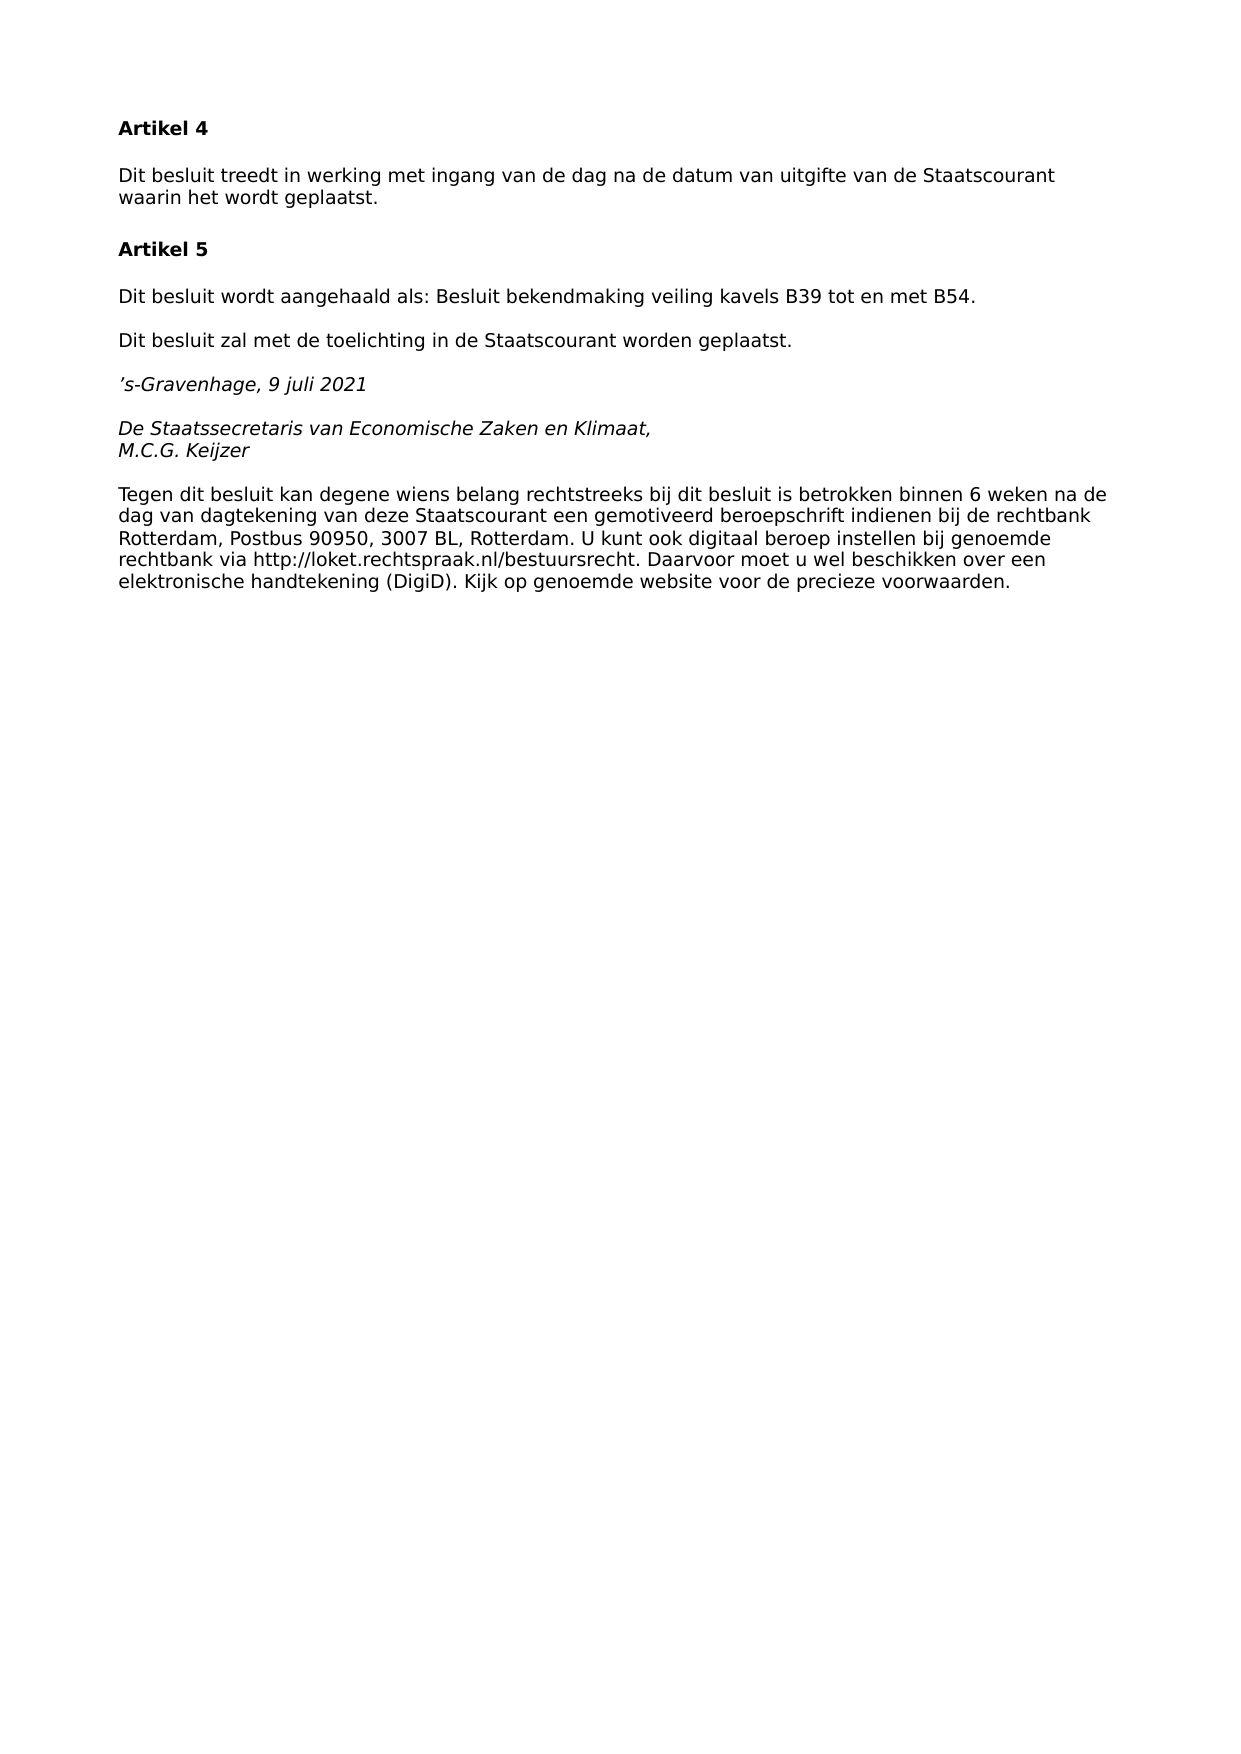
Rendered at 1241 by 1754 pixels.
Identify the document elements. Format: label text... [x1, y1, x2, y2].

subtitle Artikel 5 [118, 239, 1122, 261]
text De Staatssecretaris van Economische Zaken en Klimaat, M.C.G. Keijzer [118, 418, 1122, 462]
text Dit besluit zal met de toelichting in de Staatscourant worden geplaatst. [118, 330, 1122, 352]
text Tegen dit besluit kan degene wiens belang rechtstreeks bij dit besluit is betrokken binnen 6 weken na de dag van dagtekening van deze Staatscourant een gemotiveerd beroepschrift indienen bij de rechtbank Rotterdam, Postbus 90950, 3007 BL, Rotterdam. U kunt ook digitaal beroep instellen bij genoemde rechtbank via http://loket.rechtspraak.nl/bestuursrecht. Daarvoor moet u wel beschikken over een elektronische handtekening (DigiD). Kijk op genoemde website voor de precieze voorwaarden. [118, 483, 1122, 593]
text Dit besluit treedt in werking met ingang van de dag na de datum van uitgifte van de Staatscourant waarin het wordt geplaatst. [118, 165, 1122, 209]
text Dit besluit wordt aangehaald als: Besluit bekendmaking veiling kavels B39 tot en met B54. [118, 286, 1122, 308]
text ’s-Gravenhage, 9 juli 2021 [118, 374, 1122, 396]
subtitle Artikel 4 [118, 118, 1122, 140]
